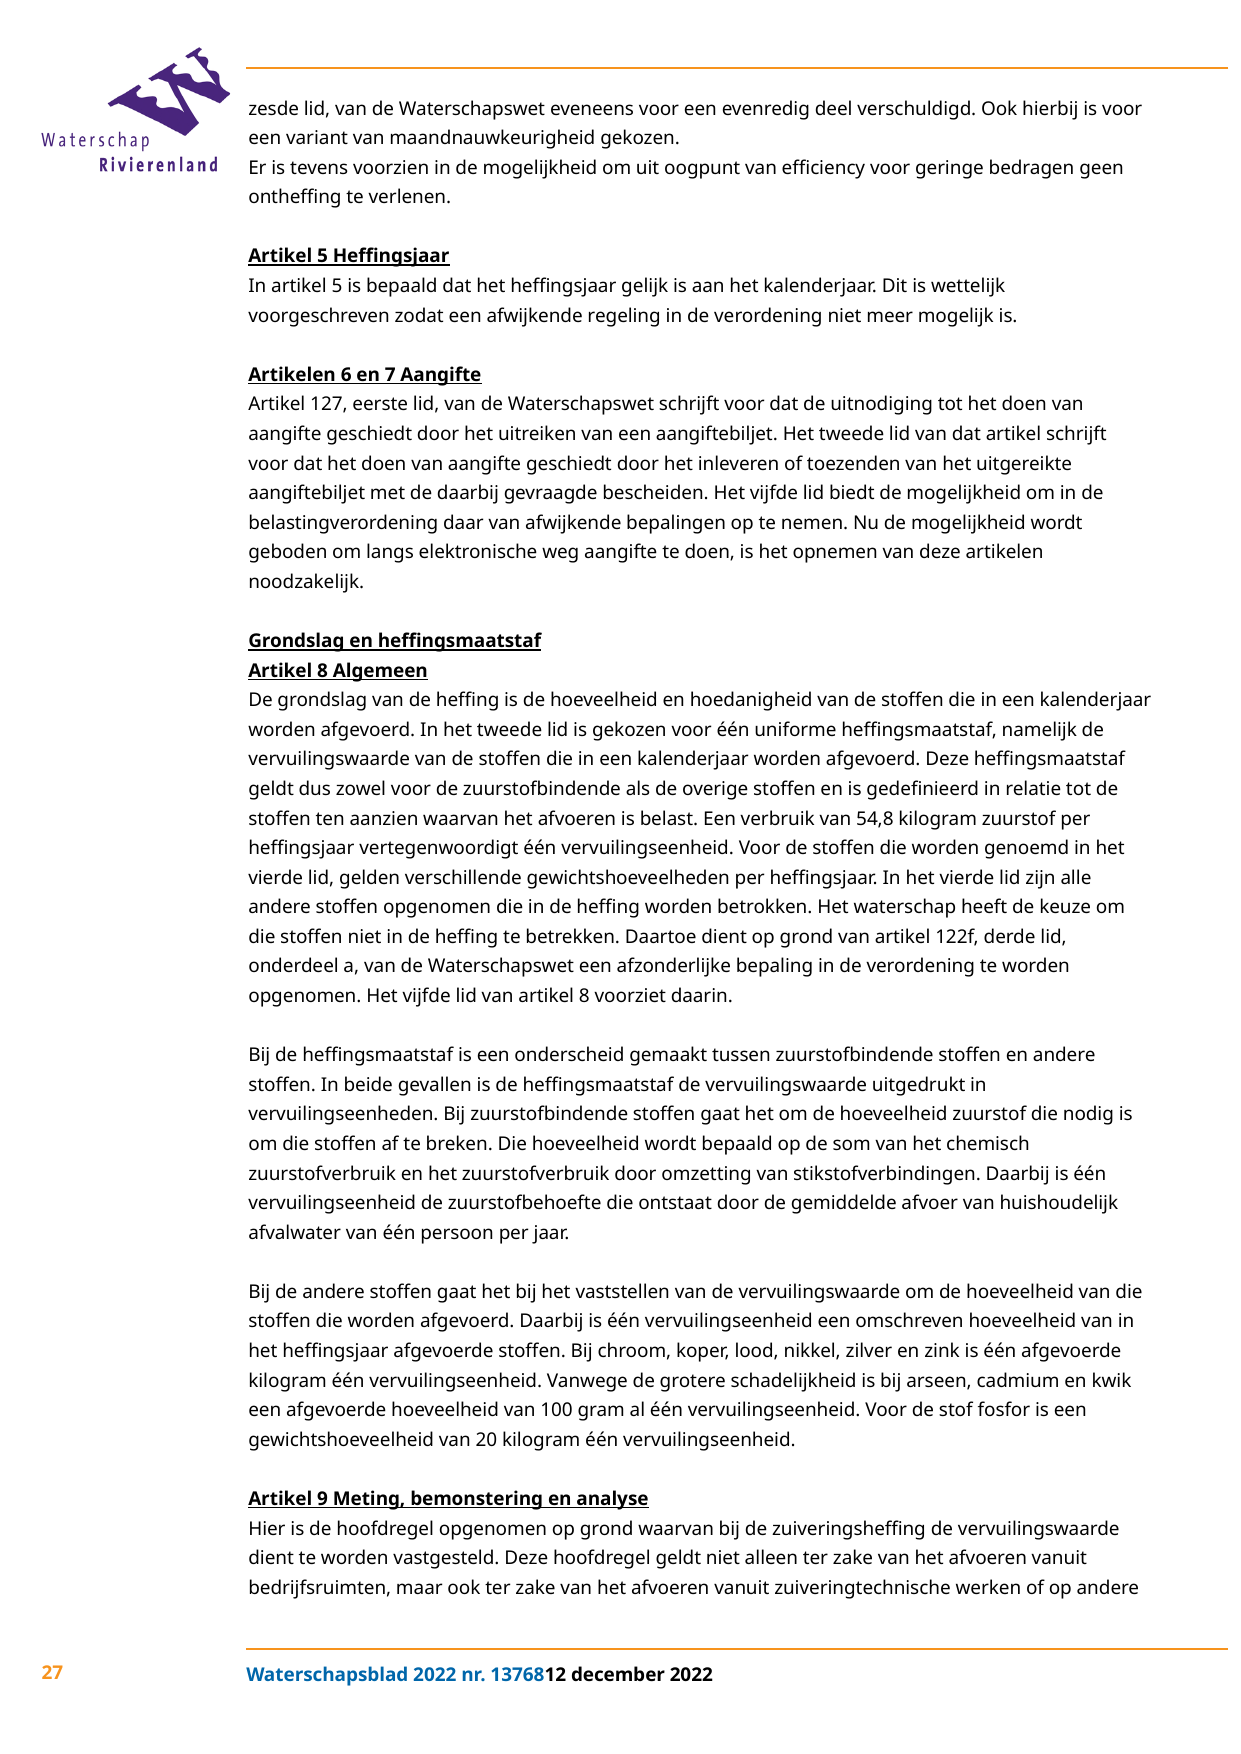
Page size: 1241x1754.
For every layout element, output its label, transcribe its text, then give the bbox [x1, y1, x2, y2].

text Artikel 5 Heffingsjaar [248, 243, 1152, 268]
text Er is tevens voorzien in de mogelijkheid om uit oogpunt van efficiency voor geringe bedragen geen ontheffing te verlenen. [248, 154, 1152, 209]
text Bij de andere stoffen gaat het bij het vaststellen van de vervuilingswaarde om de hoeveelheid van die stoffen die worden afgevoerd. Daarbij is één vervuilingseenheid een omschreven hoeveelheid van in het heffingsjaar afgevoerde stoffen. Bij chroom, koper, lood, nikkel, zilver en zink is één afgevoerde kilogram één vervuilingseenheid. Vanwege de grotere schadelijkheid is bij arseen, cadmium en kwik een afgevoerde hoeveelheid van 100 gram al één vervuilingseenheid. Voor de stof fosfor is een gewichtshoeveelheid van 20 kilogram één vervuilingseenheid. [248, 1278, 1152, 1452]
picture [41, 47, 231, 172]
text De grondslag van de heffing is de hoeveelheid en hoedanigheid van de stoffen die in een kalenderjaar worden afgevoerd. In het tweede lid is gekozen voor één uniforme heffingsmaatstaf, namelijk de vervuilingswaarde van de stoffen die in een kalenderjaar worden afgevoerd. Deze heffingsmaatstaf geldt dus zowel voor de zuurstofbindende als de overige stoffen en is gedefinieerd in relatie tot de stoffen ten aanzien waarvan het afvoeren is belast. Een verbruik van 54,8 kilogram zuurstof per heffingsjaar vertegenwoordigt één vervuilingseenheid. Voor de stoffen die worden genoemd in het vierde lid, gelden verschillende gewichtshoeveelheden per heffingsjaar. In het vierde lid zijn alle andere stoffen opgenomen die in de heffing worden betrokken. Het waterschap heeft de keuze om die stoffen niet in de heffing te betrekken. Daartoe dient op grond van artikel 122f, derde lid, onderdeel a, van de Waterschapswet een afzonderlijke bepaling in de verordening te worden opgenomen. Het vijfde lid van artikel 8 voorziet daarin. [248, 686, 1152, 1008]
text zesde lid, van de Waterschapswet eveneens voor een evenredig deel verschuldigd. Ook hierbij is voor een variant van maandnauwkeurigheid gekozen. [248, 95, 1152, 150]
text Artikelen 6 en 7 Aangifte [248, 361, 1152, 387]
text Grondslag en heffingsmaatstaf [248, 627, 1152, 653]
text In artikel 5 is bepaald dat het heffingsjaar gelijk is aan het kalenderjaar. Dit is wettelijk voorgeschreven zodat een afwijkende regeling in de verordening niet meer mogelijk is. [248, 272, 1152, 328]
text Artikel 127, eerste lid, van de Waterschapswet schrijft voor dat de uitnodiging tot het doen van aangifte geschiedt door het uitreiken van een aangiftebiljet. Het tweede lid van dat artikel schrijft voor dat het doen van aangifte geschiedt door het inleveren of toezenden van het uitgereikte aangiftebiljet met de daarbij gevraagde bescheiden. Het vijfde lid biedt de mogelijkheid om in de belastingverordening daar van afwijkende bepalingen op te nemen. Nu de mogelijkheid wordt geboden om langs elektronische weg aangifte te doen, is het opnemen van deze artikelen noodzakelijk. [248, 391, 1152, 594]
text Artikel 8 Algemeen [248, 657, 1152, 683]
text Artikel 9 Meting, bemonstering en analyse [248, 1485, 1152, 1511]
text Hier is de hoofdregel opgenomen op grond waarvan bij de zuiveringsheffing de vervuilingswaarde dient te worden vastgesteld. Deze hoofdregel geldt niet alleen ter zake van het afvoeren vanuit bedrijfsruimten, maar ook ter zake van het afvoeren vanuit zuiveringtechnische werken of op andere [248, 1515, 1152, 1600]
text Bij de heffingsmaatstaf is een onderscheid gemaakt tussen zuurstofbindende stoffen en andere stoffen. In beide gevallen is de heffingsmaatstaf de vervuilingswaarde uitgedrukt in vervuilingseenheden. Bij zuurstofbindende stoffen gaat het om de hoeveelheid zuurstof die nodig is om die stoffen af te breken. Die hoeveelheid wordt bepaald op de som van het chemisch zuurstofverbruik en het zuurstofverbruik door omzetting van stikstofverbindingen. Daarbij is één vervuilingseenheid de zuurstofbehoefte die ontstaat door de gemiddelde afvoer van huishoudelijk afvalwater van één persoon per jaar. [248, 1041, 1152, 1245]
